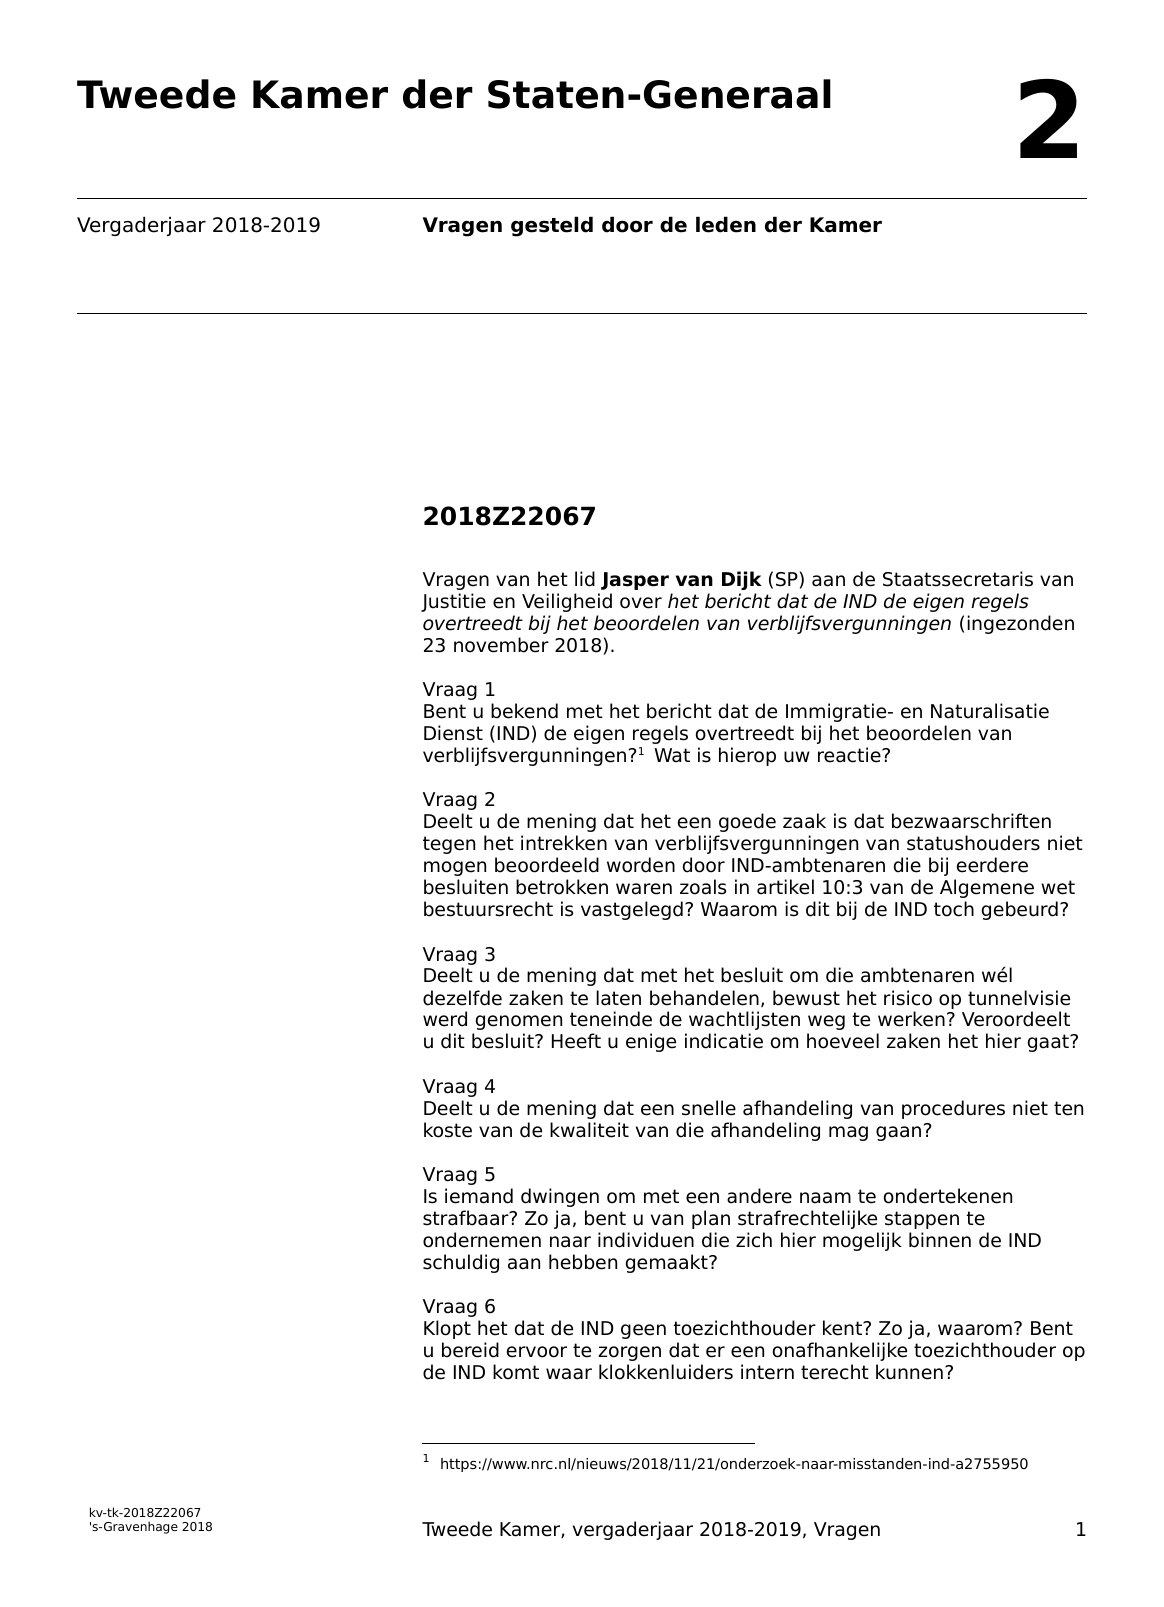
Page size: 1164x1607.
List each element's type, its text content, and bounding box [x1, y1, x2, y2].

text Vraag 4 [422, 1076, 1087, 1097]
text Vraag 5 [422, 1164, 1087, 1186]
text Klopt het dat de IND geen toezichthouder kent? Zo ja, waarom? Bent u bereid ervoor te zorgen dat er een onafhankelijke toezichthouder op de IND komt waar klokkenluiders intern terecht kunnen? [422, 1318, 1087, 1384]
text Vraag 3 [422, 943, 1087, 965]
text Vragen van het lid Jasper van Dijk (SP) aan de Staatssecretaris van Justitie en Veiligheid over het bericht dat de IND de eigen regels overtreedt bij het beoordelen van verblijfsvergunningen (ingezonden 23 november 2018). [422, 569, 1087, 657]
text Vraag 6 [422, 1296, 1087, 1318]
table_cell Vergaderjaar 2018-2019 [77, 199, 422, 313]
text https://www.nrc.nl/nieuws/2018/11/21/onderzoek-naar-misstanden-ind-a2755950 [422, 1452, 1087, 1474]
text 's-Gravenhage 2018 [88, 1520, 323, 1534]
table_cell Vragen gesteld door de leden der Kamer [422, 199, 1087, 313]
text kv-tk-2018Z22067 [88, 1506, 323, 1520]
table_header Tweede Kamer der Staten-Generaal [77, 59, 886, 198]
table_header 2 [886, 59, 1087, 198]
text Deelt u de mening dat het een goede zaak is dat bezwaarschriften tegen het intrekken van verblijfsvergunningen van statushouders niet mogen beoordeeld worden door IND-ambtenaren die bij eerdere besluiten betrokken waren zoals in artikel 10:3 van de Algemene wet bestuursrecht is vastgelegd? Waarom is dit bij de IND toch gebeurd? [422, 811, 1087, 921]
text Deelt u de mening dat een snelle afhandeling van procedures niet ten koste van de kwaliteit van die afhandeling mag gaan? [422, 1097, 1087, 1141]
text Deelt u de mening dat met het besluit om die ambtenaren wél dezelfde zaken te laten behandelen, bewust het risico op tunnelvisie werd genomen teneinde de wachtlijsten weg te werken? Veroordeelt u dit besluit? Heeft u enige indicatie om hoeveel zaken het hier gaat? [422, 965, 1087, 1053]
text 2018Z22067 [422, 502, 1087, 531]
text Vraag 1 [422, 679, 1087, 701]
text Vraag 2 [422, 789, 1087, 811]
text Bent u bekend met het bericht dat de Immigratie- en Naturalisatie Dienst (IND) de eigen regels overtreedt bij het beoordelen van verblijfsvergunningen? Wat is hierop uw reactie? [422, 701, 1087, 767]
text Is iemand dwingen om met een andere naam te ondertekenen strafbaar? Zo ja, bent u van plan strafrechtelijke stappen te ondernemen naar individuen die zich hier mogelijk binnen de IND schuldig aan hebben gemaakt? [422, 1186, 1087, 1273]
